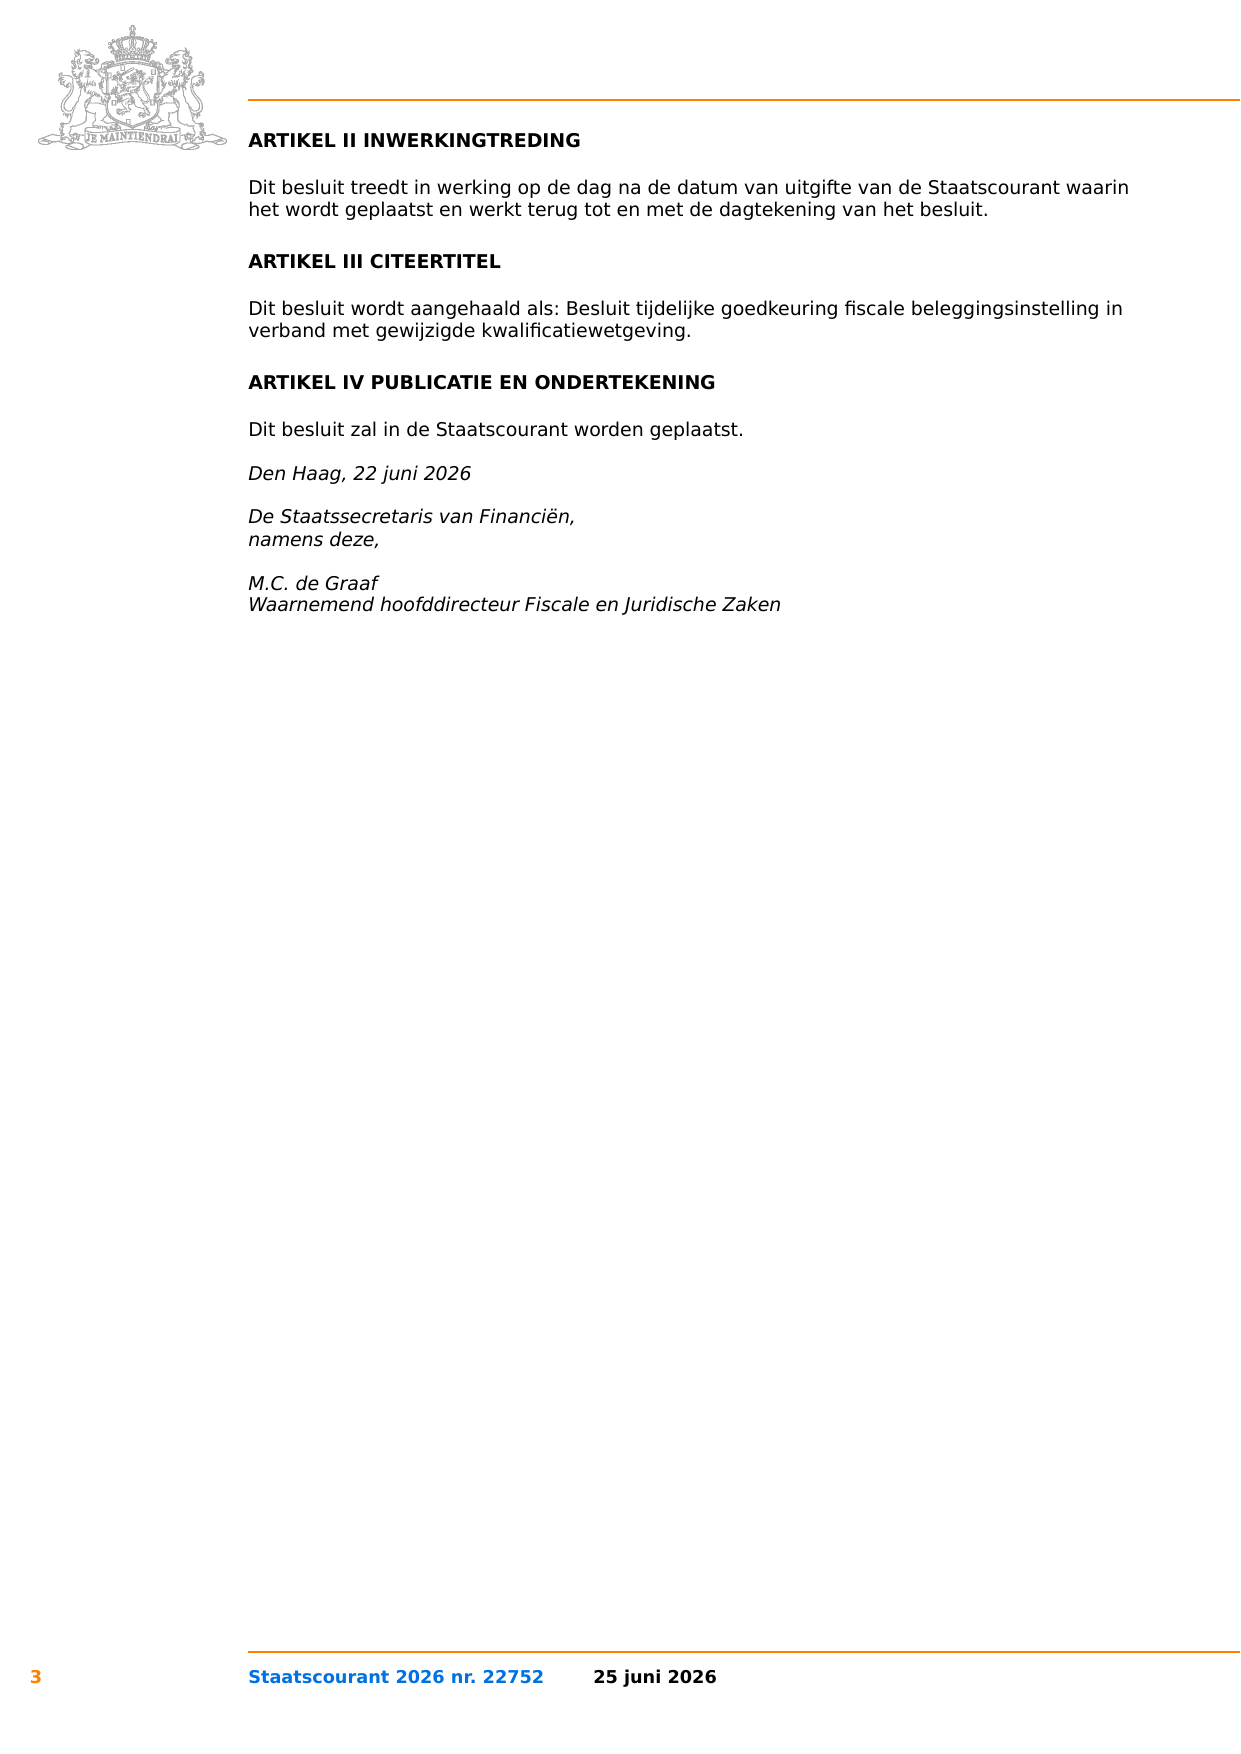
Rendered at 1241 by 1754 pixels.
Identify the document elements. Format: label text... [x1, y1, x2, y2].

subtitle ARTIKEL IV PUBLICATIE EN ONDERTEKENING [248, 372, 1163, 394]
text De Staatssecretaris van Financiën, namens deze, M.C. de Graaf Waarnemend hoofddirecteur Fiscale en Juridische Zaken [248, 506, 1163, 616]
text Den Haag, 22 juni 2026 [248, 463, 1163, 484]
subtitle ARTIKEL III CITEERTITEL [248, 251, 1163, 273]
text Dit besluit treedt in werking op de dag na de datum van uitgifte van de Staatscourant waarin het wordt geplaatst en werkt terug tot en met de dagtekening van het besluit. [248, 177, 1163, 221]
text Dit besluit zal in de Staatscourant worden geplaatst. [248, 419, 1163, 441]
subtitle ARTIKEL II INWERKINGTREDING [248, 130, 1163, 152]
text Dit besluit wordt aangehaald als: Besluit tijdelijke goedkeuring fiscale beleggingsinstelling in verband met gewijzigde kwalificatiewetgeving. [248, 298, 1163, 342]
picture [38, 25, 227, 150]
